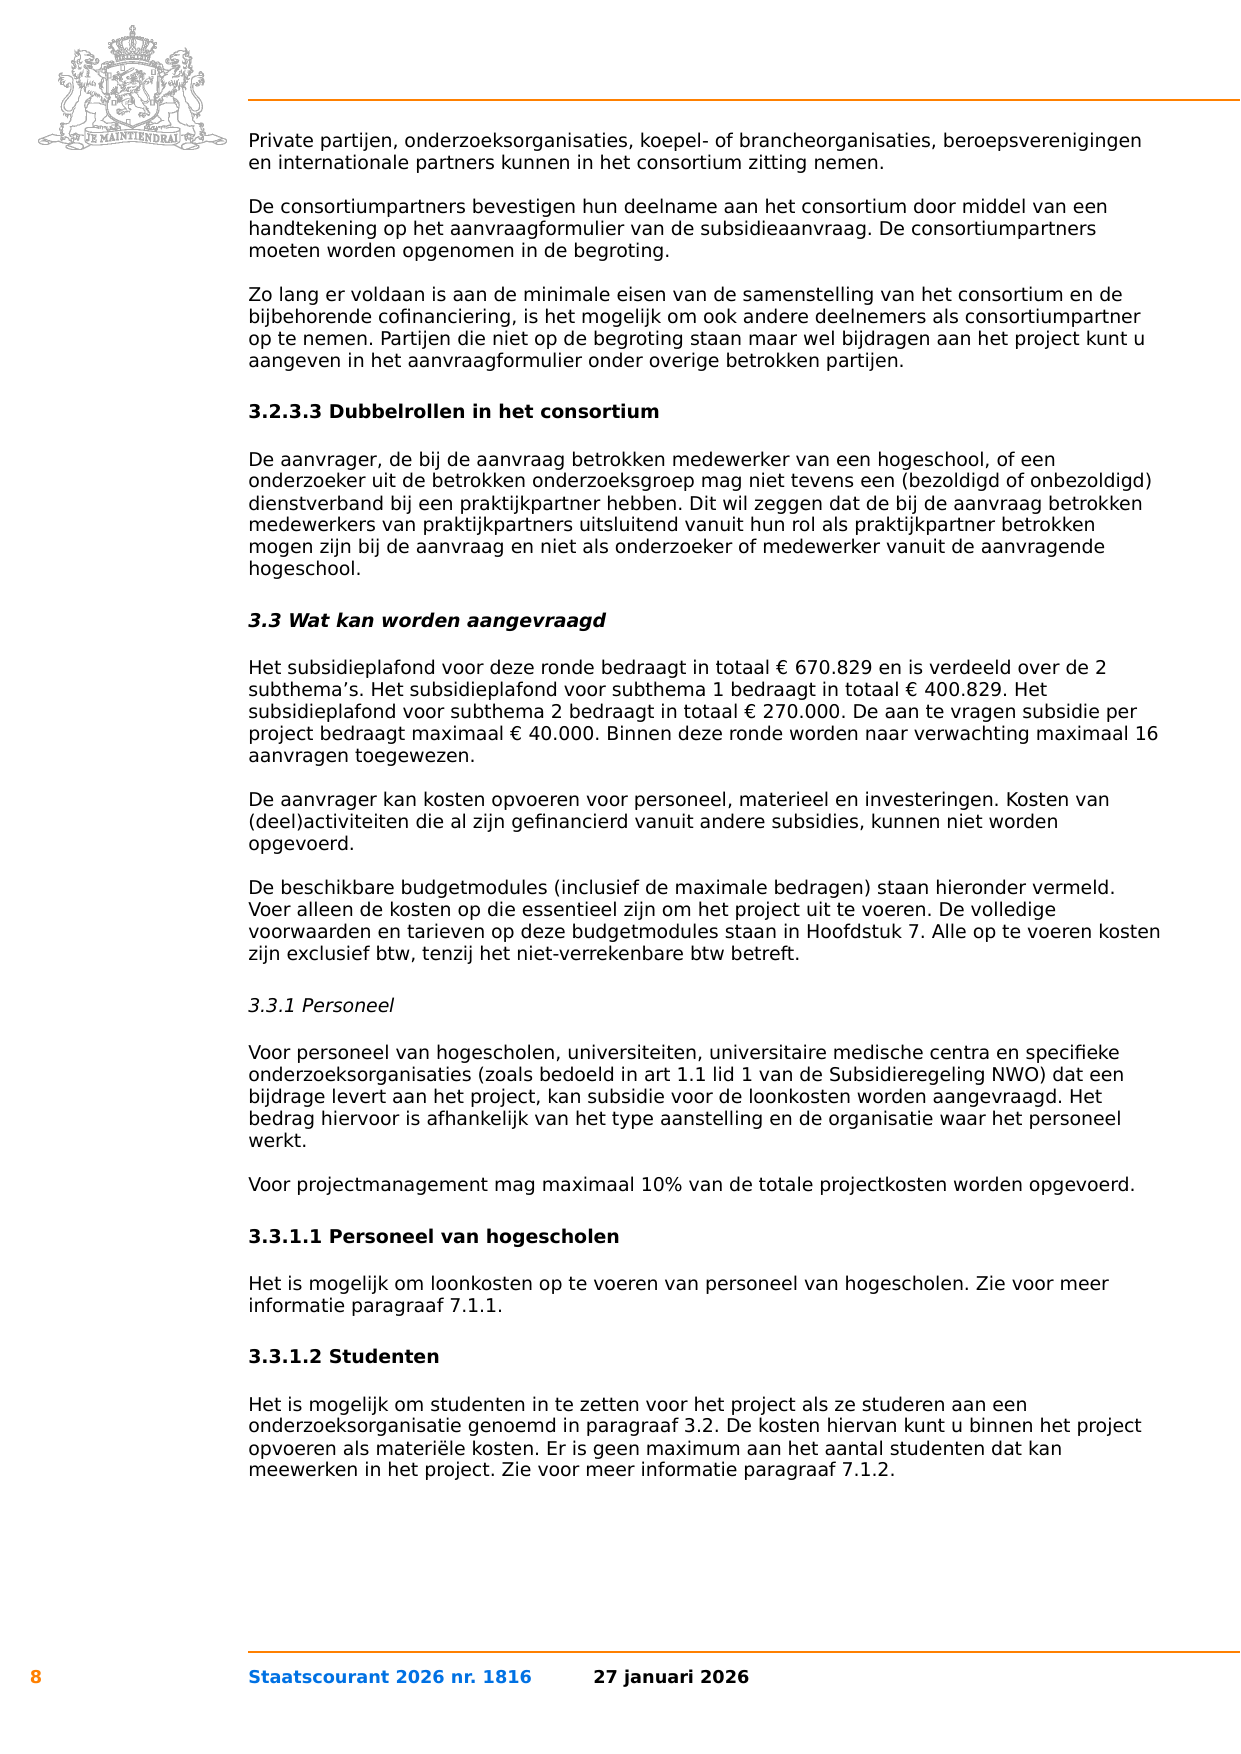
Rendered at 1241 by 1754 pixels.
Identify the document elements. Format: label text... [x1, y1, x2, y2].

text De aanvrager, de bij de aanvraag betrokken medewerker van een hogeschool, of een onderzoeker uit de betrokken onderzoeksgroep mag niet tevens een (bezoldigd of onbezoldigd) dienstverband bij een praktijkpartner hebben. Dit wil zeggen dat de bij de aanvraag betrokken medewerkers van praktijkpartners uitsluitend vanuit hun rol als praktijkpartner betrokken mogen zijn bij de aanvraag en niet als onderzoeker of medewerker vanuit de aanvragende hogeschool. [248, 448, 1163, 580]
text Private partijen, onderzoeksorganisaties, koepel- of brancheorganisaties, beroepsverenigingen en internationale partners kunnen in het consortium zitting nemen. [248, 130, 1163, 174]
picture [38, 25, 227, 150]
text Het is mogelijk om loonkosten op te voeren van personeel van hogescholen. Zie voor meer informatie paragraaf 7.1.1. [248, 1272, 1163, 1316]
subtitle 3.3 Wat kan worden aangevraagd [248, 610, 1163, 632]
text De consortiumpartners bevestigen hun deelname aan het consortium door middel van een handtekening op het aanvraagformulier van de subsidieaanvraag. De consortiumpartners moeten worden opgenomen in de begroting. [248, 196, 1163, 262]
subtitle 3.3.1 Personeel [248, 995, 1163, 1017]
text De beschikbare budgetmodules (inclusief de maximale bedragen) staan hieronder vermeld. Voer alleen de kosten op die essentieel zijn om het project uit te voeren. De volledige voorwaarden en tarieven op deze budgetmodules staan in Hoofdstuk 7. Alle op te voeren kosten zijn exclusief btw, tenzij het niet-verrekenbare btw betreft. [248, 877, 1163, 965]
text De aanvrager kan kosten opvoeren voor personeel, materieel en investeringen. Kosten van (deel)activiteiten die al zijn gefinancierd vanuit andere subsidies, kunnen niet worden opgevoerd. [248, 789, 1163, 855]
text Het is mogelijk om studenten in te zetten voor het project als ze studeren aan een onderzoeksorganisatie genoemd in paragraaf 3.2. De kosten hiervan kunt u binnen het project opvoeren als materiële kosten. Er is geen maximum aan het aantal studenten dat kan meewerken in het project. Zie voor meer informatie paragraaf 7.1.2. [248, 1393, 1163, 1481]
text Voor projectmanagement mag maximaal 10% van de totale projectkosten worden opgevoerd. [248, 1173, 1163, 1196]
text Zo lang er voldaan is aan de minimale eisen van de samenstelling van het consortium en de bijbehorende cofinanciering, is het mogelijk om ook andere deelnemers als consortiumpartner op te nemen. Partijen die niet op de begroting staan maar wel bijdragen aan het project kunt u aangeven in het aanvraagformulier onder overige betrokken partijen. [248, 283, 1163, 371]
subtitle 3.2.3.3 Dubbelrollen in het consortium [248, 401, 1163, 423]
subtitle 3.3.1.1 Personeel van hogescholen [248, 1226, 1163, 1247]
text Het subsidieplafond voor deze ronde bedraagt in totaal € 670.829 en is verdeeld over de 2 subthema’s. Het subsidieplafond voor subthema 1 bedraagt in totaal € 400.829. Het subsidieplafond voor subthema 2 bedraagt in totaal € 270.000. De aan te vragen subsidie per project bedraagt maximaal € 40.000. Binnen deze ronde worden naar verwachting maximaal 16 aanvragen toegewezen. [248, 657, 1163, 767]
text Voor personeel van hogescholen, universiteiten, universitaire medische centra en specifieke onderzoeksorganisaties (zoals bedoeld in art 1.1 lid 1 van de Subsidieregeling NWO) dat een bijdrage levert aan het project, kan subsidie voor de loonkosten worden aangevraagd. Het bedrag hiervoor is afhankelijk van het type aanstelling en de organisatie waar het personeel werkt. [248, 1042, 1163, 1152]
subtitle 3.3.1.2 Studenten [248, 1346, 1163, 1368]
